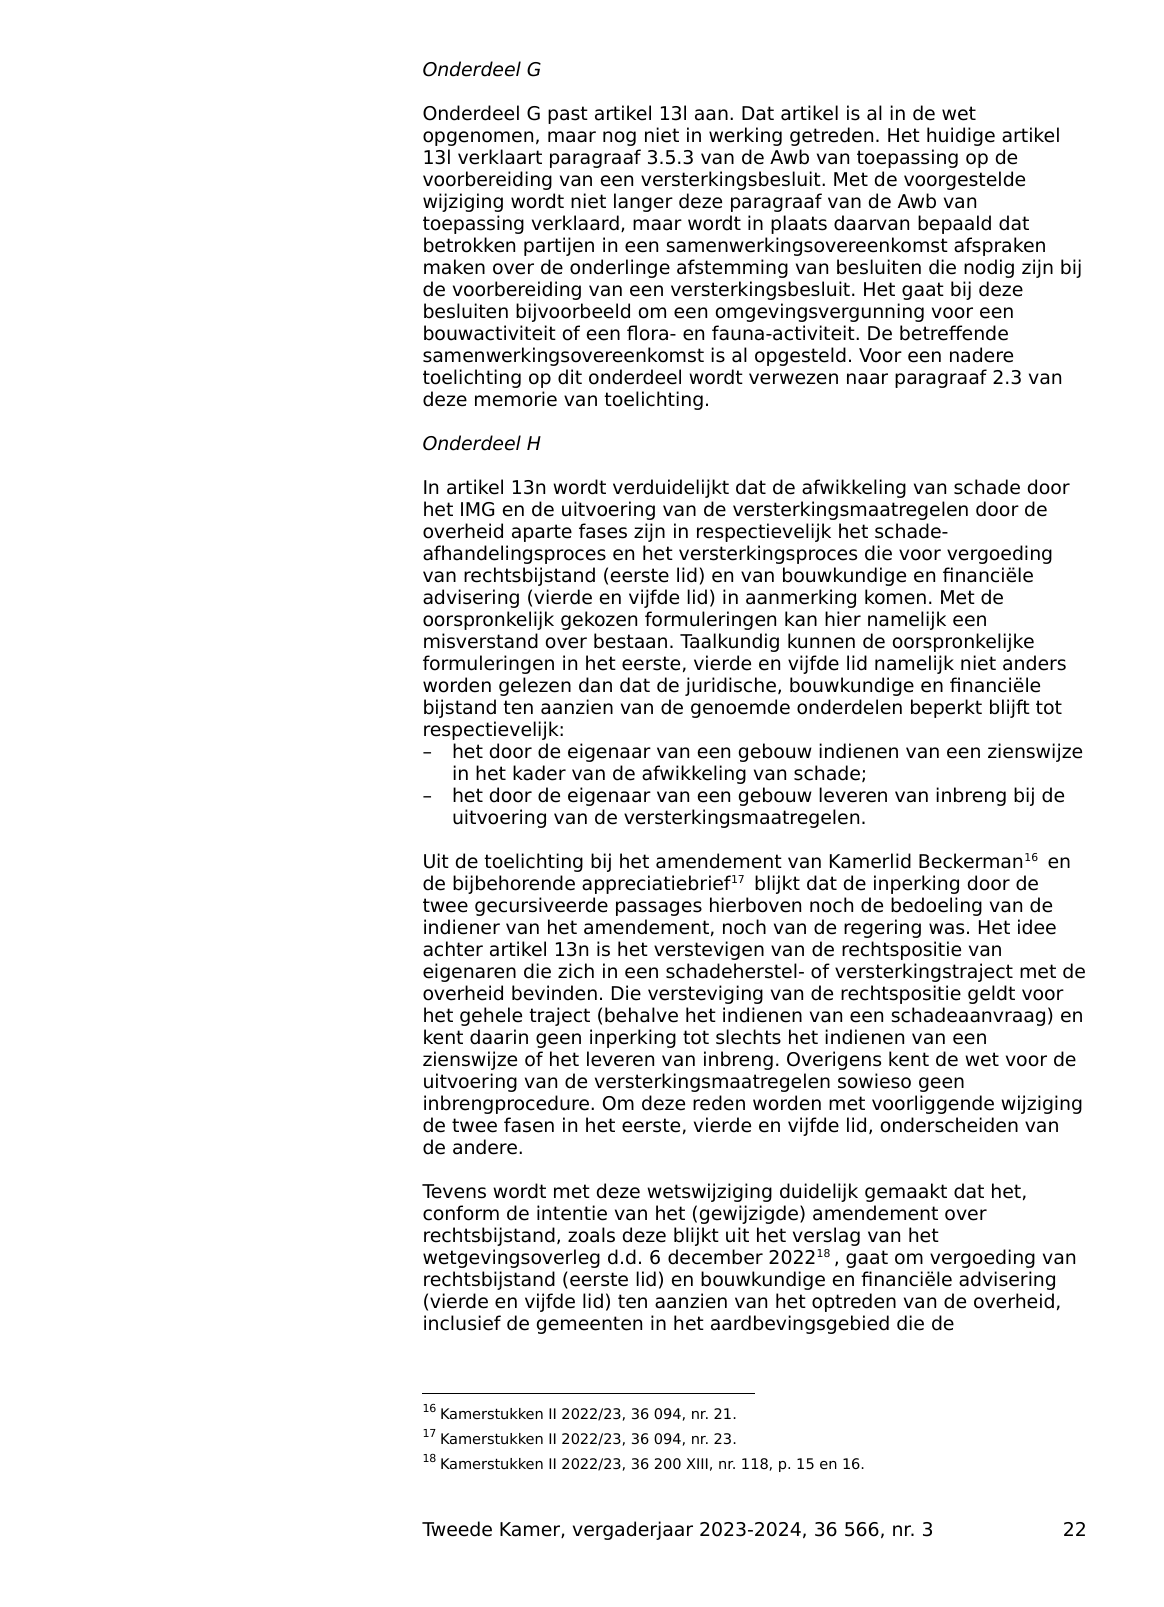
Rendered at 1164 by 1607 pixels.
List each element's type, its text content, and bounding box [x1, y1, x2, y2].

text Kamerstukken II 2022/23, 36 094, nr. 23. [422, 1427, 1087, 1449]
text – het door de eigenaar van een gebouw indienen van een zienswijze in het kader van de afwikkeling van schade; [422, 741, 1087, 785]
text Kamerstukken II 2022/23, 36 094, nr. 21. [422, 1402, 1087, 1424]
text Tevens wordt met deze wetswijziging duidelijk gemaakt dat het, conform de intentie van het (gewijzigde) amendement over rechtsbijstand, zoals deze blijkt uit het verslag van het wetgevingsoverleg d.d. 6 december 2022, gaat om vergoeding van rechtsbijstand (eerste lid) en bouwkundige en financiële advisering (vierde en vijfde lid) ten aanzien van het optreden van de overheid, inclusief de gemeenten in het aardbevingsgebied die de [422, 1181, 1087, 1335]
text In artikel 13n wordt verduidelijkt dat de afwikkeling van schade door het IMG en de uitvoering van de versterkingsmaatregelen door de overheid aparte fases zijn in respectievelijk het schade-afhandelingsproces en het versterkingsproces die voor vergoeding van rechtsbijstand (eerste lid) en van bouwkundige en financiële advisering (vierde en vijfde lid) in aanmerking komen. Met de oorspronkelijk gekozen formuleringen kan hier namelijk een misverstand over bestaan. Taalkundig kunnen de oorspronkelijke formuleringen in het eerste, vierde en vijfde lid namelijk niet anders worden gelezen dan dat de juridische, bouwkundige en financiële bijstand ten aanzien van de genoemde onderdelen beperkt blijft tot respectievelijk: [422, 477, 1087, 741]
text Onderdeel G past artikel 13l aan. Dat artikel is al in de wet opgenomen, maar nog niet in werking getreden. Het huidige artikel 13l verklaart paragraaf 3.5.3 van de Awb van toepassing op de voorbereiding van een versterkingsbesluit. Met de voorgestelde wijziging wordt niet langer deze paragraaf van de Awb van toepassing verklaard, maar wordt in plaats daarvan bepaald dat betrokken partijen in een samenwerkingsovereenkomst afspraken maken over de onderlinge afstemming van besluiten die nodig zijn bij de voorbereiding van een versterkingsbesluit. Het gaat bij deze besluiten bijvoorbeeld om een omgevingsvergunning voor een bouwactiviteit of een flora- en fauna-activiteit. De betreffende samenwerkingsovereenkomst is al opgesteld. Voor een nadere toelichting op dit onderdeel wordt verwezen naar paragraaf 2.3 van deze memorie van toelichting. [422, 103, 1087, 411]
subtitle Onderdeel G [422, 59, 1087, 81]
subtitle Onderdeel H [422, 433, 1087, 455]
text Uit de toelichting bij het amendement van Kamerlid Beckerman en de bijbehorende appreciatiebrief blijkt dat de inperking door de twee gecursiveerde passages hierboven noch de bedoeling van de indiener van het amendement, noch van de regering was. Het idee achter artikel 13n is het verstevigen van de rechtspositie van eigenaren die zich in een schadeherstel- of versterkingstraject met de overheid bevinden. Die versteviging van de rechtspositie geldt voor het gehele traject (behalve het indienen van een schadeaanvraag) en kent daarin geen inperking tot slechts het indienen van een zienswijze of het leveren van inbreng. Overigens kent de wet voor de uitvoering van de versterkingsmaatregelen sowieso geen inbrengprocedure. Om deze reden worden met voorliggende wijziging de twee fasen in het eerste, vierde en vijfde lid, onderscheiden van de andere. [422, 851, 1087, 1159]
text Kamerstukken II 2022/23, 36 200 XIII, nr. 118, p. 15 en 16. [422, 1452, 1087, 1474]
text – het door de eigenaar van een gebouw leveren van inbreng bij de uitvoering van de versterkingsmaatregelen. [422, 785, 1087, 829]
